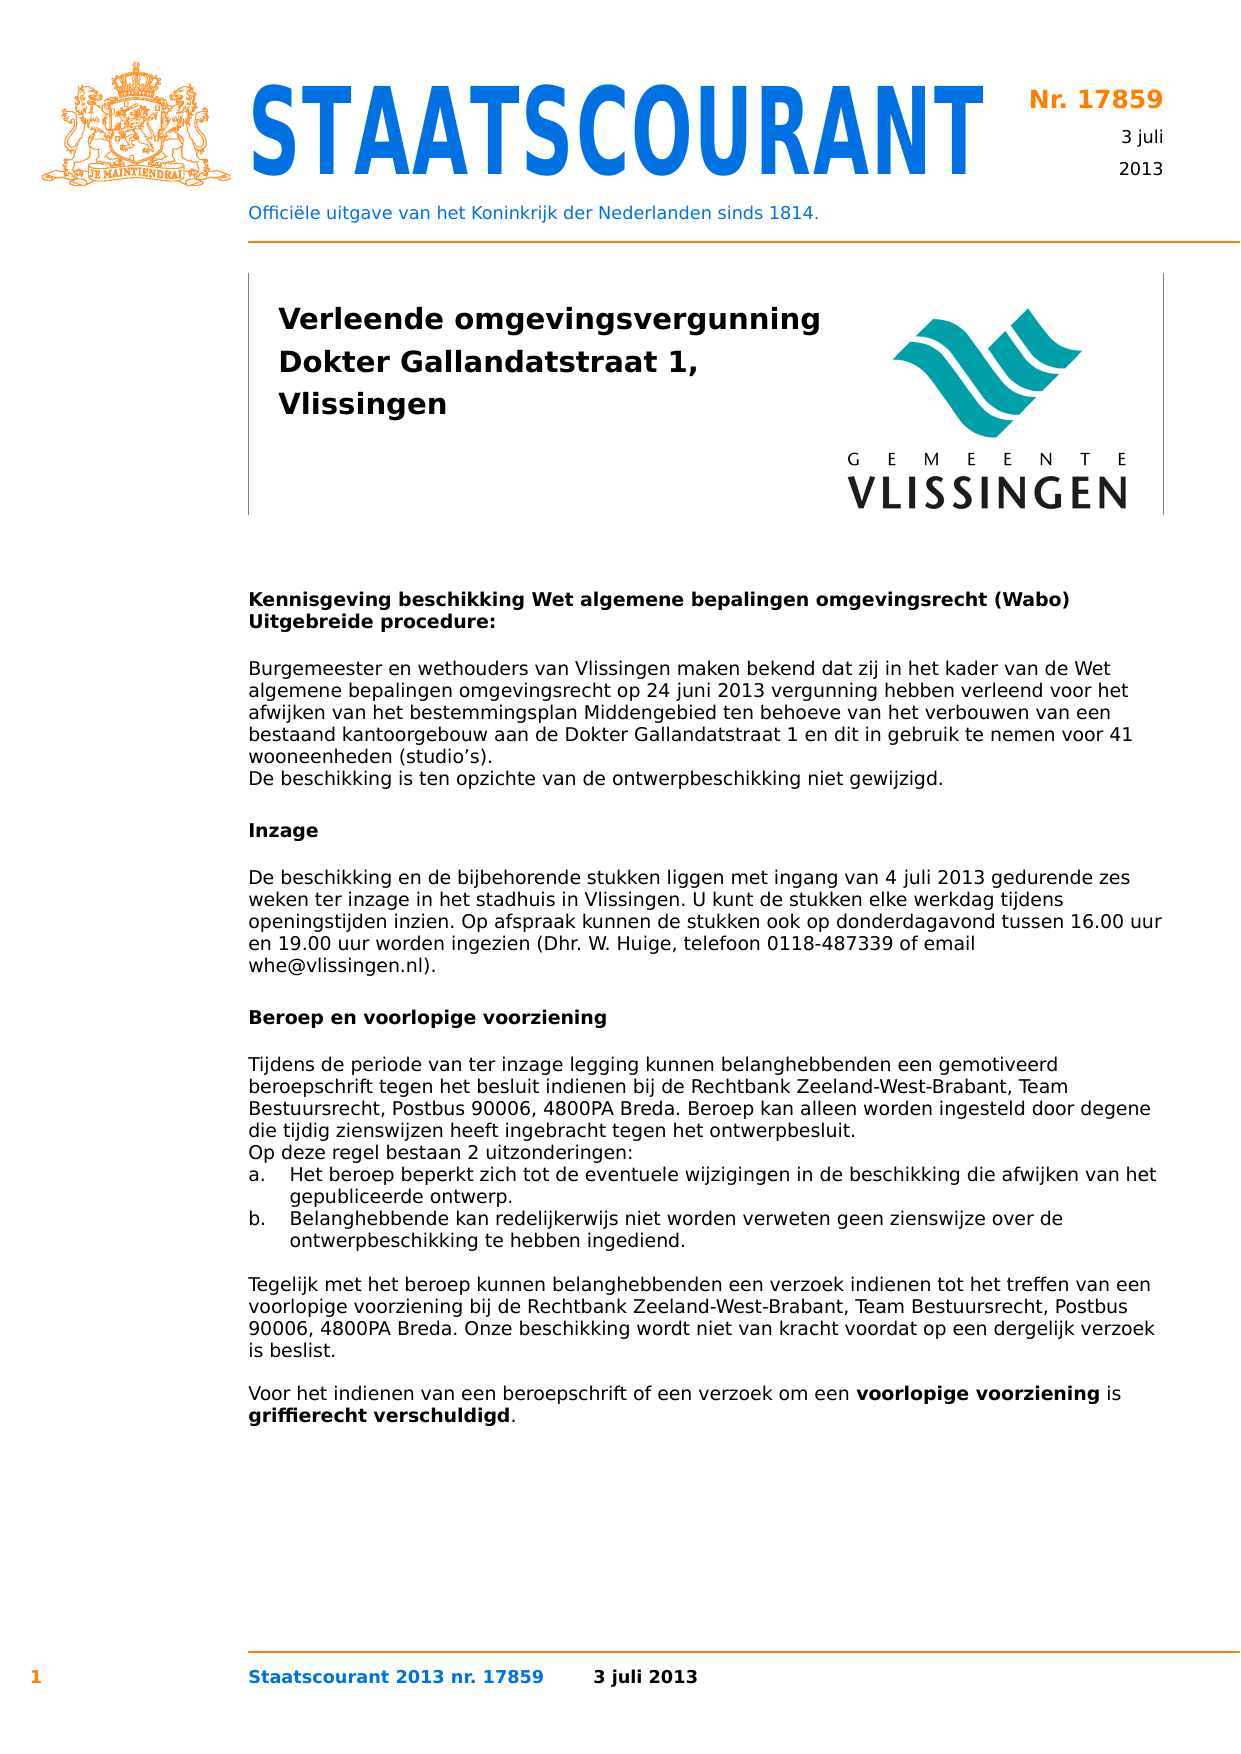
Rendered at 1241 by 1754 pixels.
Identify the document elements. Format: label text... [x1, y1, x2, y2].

table_cell Officiële uitgave van het Koninkrijk der Nederlanden sinds 1814. [248, 203, 1240, 241]
text Tijdens de periode van ter inzage legging kunnen belanghebbenden een gemotiveerd beroepschrift tegen het besluit indienen bij de Rechtbank Zeeland-West-Brabant, Team Bestuursrecht, Postbus 90006, 4800PA Breda. Beroep kan alleen worden ingesteld door degene die tijdig zienswijzen heeft ingebracht tegen het ontwerpbesluit. [248, 1054, 1163, 1142]
picture [41, 62, 231, 186]
table_header [25, 62, 248, 241]
table_cell 2013 [998, 153, 1240, 203]
subtitle Verleende omgevingsvergunning Dokter Gallandatstraat 1, Vlissingen [249, 273, 1163, 515]
text b. Belanghebbende kan redelijkerwijs niet worden verweten geen zienswijze over de ontwerpbeschikking te hebben ingediend. [248, 1208, 1163, 1252]
subtitle Inzage [248, 820, 1163, 842]
text De beschikking is ten opzichte van de ontwerpbeschikking niet gewijzigd. [248, 768, 1163, 790]
picture [838, 302, 1134, 516]
table_cell 3 juli [998, 121, 1240, 153]
subtitle Kennisgeving beschikking Wet algemene bepalingen omgevingsrecht (Wabo) Uitgebreide procedure: [248, 589, 1163, 633]
table_header STAATSCOURANT [248, 62, 998, 203]
text De beschikking en de bijbehorende stukken liggen met ingang van 4 juli 2013 gedurende zes weken ter inzage in het stadhuis in Vlissingen. U kunt de stukken elke werkdag tijdens openingstijden inzien. Op afspraak kunnen de stukken ook op donderdagavond tussen 16.00 uur en 19.00 uur worden ingezien (Dhr. W. Huige, telefoon 0118-487339 of email whe@vlissingen.nl). [248, 867, 1163, 977]
text Tegelijk met het beroep kunnen belanghebbenden een verzoek indienen tot het treffen van een voorlopige voorziening bij de Rechtbank Zeeland-West-Brabant, Team Bestuursrecht, Postbus 90006, 4800PA Breda. Onze beschikking wordt niet van kracht voordat op een dergelijk verzoek is beslist. [248, 1273, 1163, 1361]
table_header Nr. 17859 [998, 62, 1240, 121]
text Burgemeester en wethouders van Vlissingen maken bekend dat zij in het kader van de Wet algemene bepalingen omgevingsrecht op 24 juni 2013 vergunning hebben verleend voor het afwijken van het bestemmingsplan Middengebied ten behoeve van het verbouwen van een bestaand kantoorgebouw aan de Dokter Gallandatstraat 1 en dit in gebruik te nemen voor 41 wooneenheden (studio’s). [248, 658, 1163, 768]
text Voor het indienen van een beroepschrift of een verzoek om een voorlopige voorziening is griffierecht verschuldigd. [248, 1383, 1163, 1427]
text Op deze regel bestaan 2 uitzonderingen: [248, 1142, 1163, 1164]
subtitle Beroep en voorlopige voorziening [248, 1007, 1163, 1029]
text a. Het beroep beperkt zich tot de eventuele wijzigingen in de beschikking die afwijken van het gepubliceerde ontwerp. [248, 1164, 1163, 1208]
